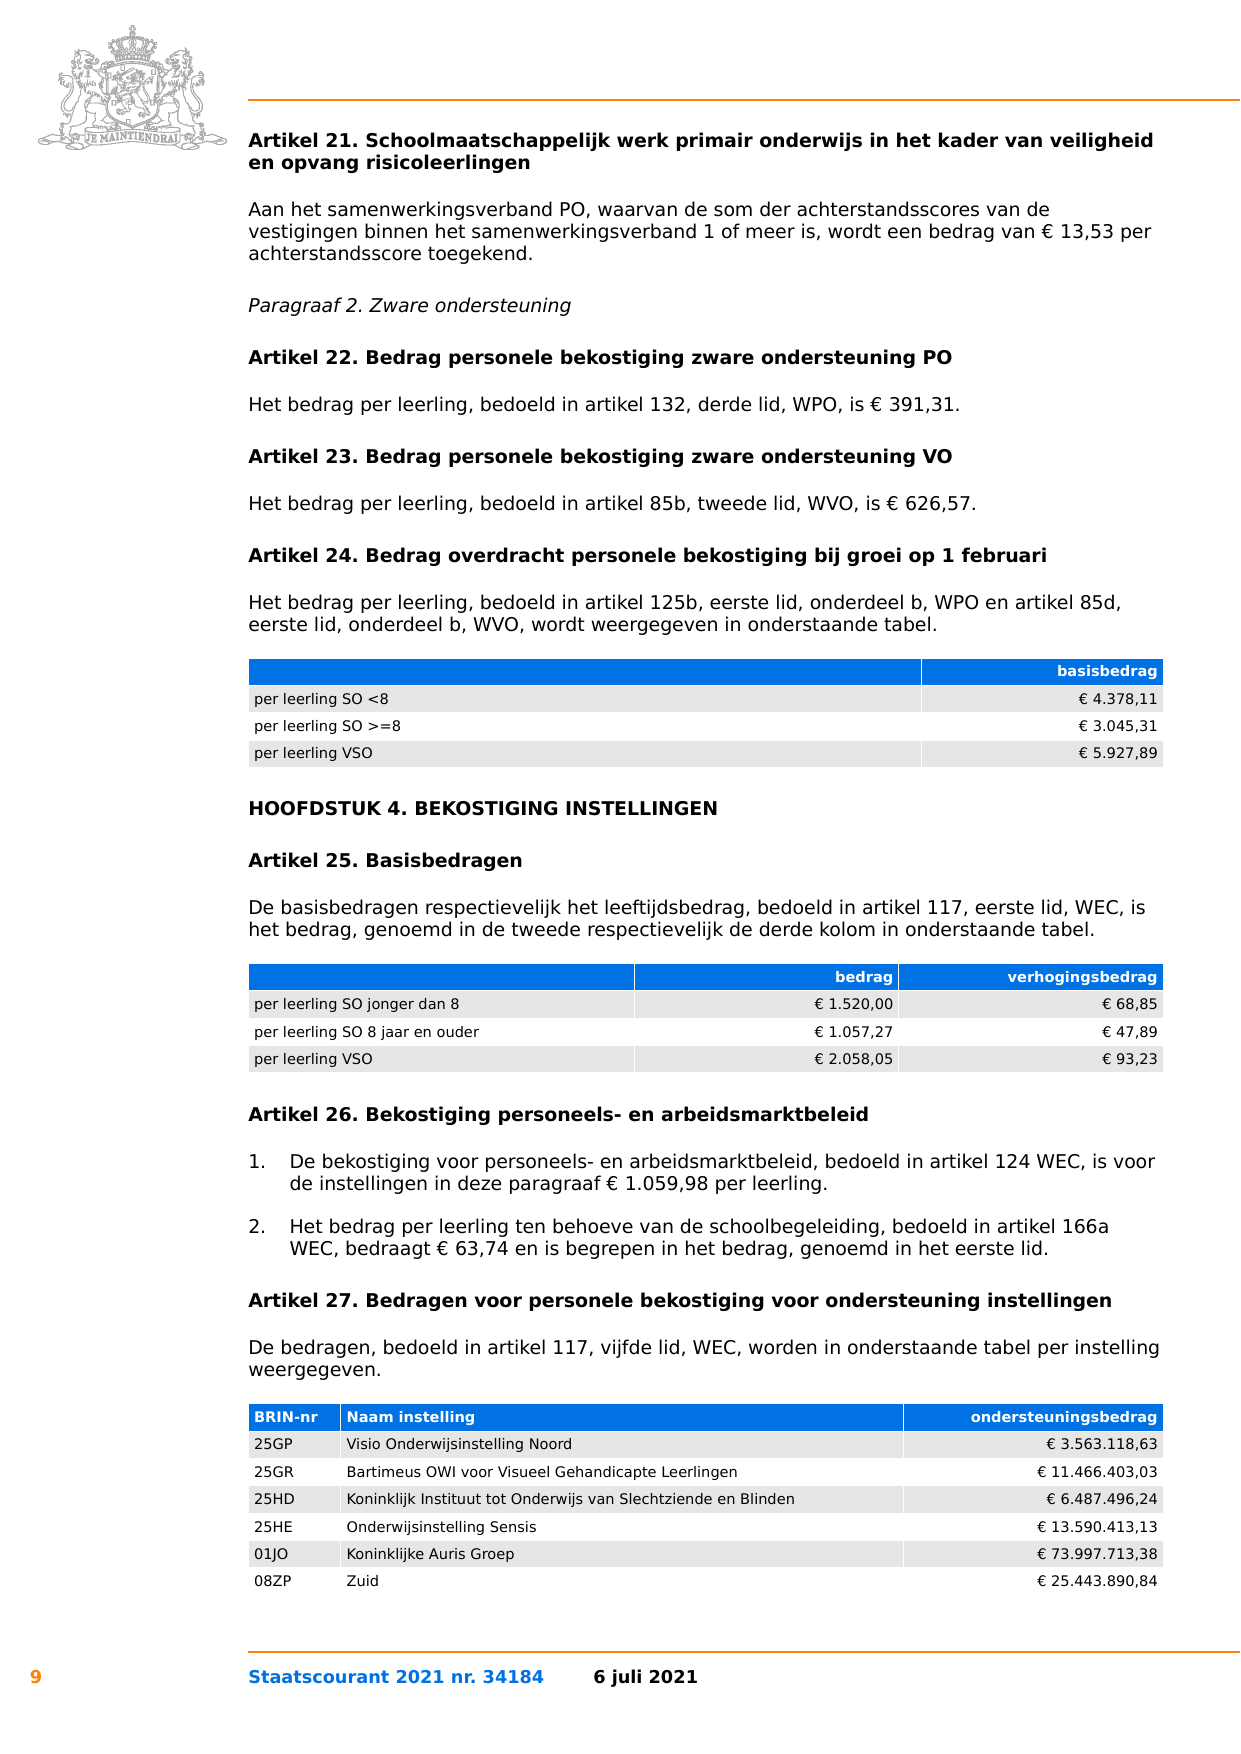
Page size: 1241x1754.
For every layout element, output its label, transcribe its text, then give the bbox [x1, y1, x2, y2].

subtitle Artikel 24. Bedrag overdracht personele bekostiging bij groei op 1 februari [248, 545, 1163, 567]
subtitle Artikel 21. Schoolmaatschappelijk werk primair onderwijs in het kader van veiligheid en opvang risicoleerlingen [248, 130, 1163, 174]
text Het bedrag per leerling, bedoeld in artikel 85b, tweede lid, WVO, is € 626,57. [248, 493, 1163, 515]
table_cell € 11.466.403,03 [904, 1459, 1163, 1485]
table_cell 08ZP [249, 1569, 340, 1595]
table_cell Koninklijke Auris Groep [341, 1541, 903, 1567]
table_cell Bartimeus OWI voor Visueel Gehandicapte Leerlingen [341, 1459, 903, 1485]
subtitle HOOFDSTUK 4. BEKOSTIGING INSTELLINGEN [248, 798, 1163, 820]
table_header [249, 964, 634, 990]
subtitle Paragraaf 2. Zware ondersteuning [248, 295, 1163, 317]
table_cell per leerling SO jonger dan 8 [249, 991, 634, 1018]
table_header [249, 659, 921, 685]
table_cell per leerling SO 8 jaar en ouder [249, 1019, 634, 1045]
text Aan het samenwerkingsverband PO, waarvan de som der achterstandsscores van de vestigingen binnen het samenwerkingsverband 1 of meer is, wordt een bedrag van € 13,53 per achterstandsscore toegekend. [248, 199, 1163, 265]
table_cell 25GP [249, 1432, 340, 1458]
table_header basisbedrag [922, 659, 1163, 685]
table_cell € 1.057,27 [635, 1019, 898, 1045]
table_header bedrag [635, 964, 898, 990]
table_cell Zuid [341, 1569, 903, 1595]
table_cell € 4.378,11 [922, 686, 1163, 712]
text De bedragen, bedoeld in artikel 117, vijfde lid, WEC, worden in onderstaande tabel per instelling weergegeven. [248, 1337, 1163, 1381]
table_cell € 13.590.413,13 [904, 1514, 1163, 1540]
subtitle Artikel 25. Basisbedragen [248, 850, 1163, 872]
table_cell per leerling VSO [249, 741, 921, 767]
text De basisbedragen respectievelijk het leeftijdsbedrag, bedoeld in artikel 117, eerste lid, WEC, is het bedrag, genoemd in de tweede respectievelijk de derde kolom in onderstaande tabel. [248, 897, 1163, 941]
picture [38, 25, 227, 150]
table_cell € 93,23 [899, 1046, 1163, 1072]
table_cell per leerling VSO [249, 1046, 634, 1072]
text 2. Het bedrag per leerling ten behoeve van de schoolbegeleiding, bedoeld in artikel 166a WEC, bedraagt € 63,74 en is begrepen in het bedrag, genoemd in het eerste lid. [248, 1216, 1163, 1260]
table_cell € 73.997.713,38 [904, 1541, 1163, 1567]
table_cell € 5.927,89 [922, 741, 1163, 767]
table_header Naam instelling [341, 1404, 903, 1431]
table_cell 25GR [249, 1459, 340, 1485]
text 1. De bekostiging voor personeels- en arbeidsmarktbeleid, bedoeld in artikel 124 WEC, is voor de instellingen in deze paragraaf € 1.059,98 per leerling. [248, 1151, 1163, 1194]
table_header verhogingsbedrag [899, 964, 1163, 990]
table_cell per leerling SO >=8 [249, 713, 921, 740]
table_cell Koninklijk Instituut tot Onderwijs van Slechtziende en Blinden [341, 1486, 903, 1513]
table_cell € 25.443.890,84 [904, 1569, 1163, 1595]
table_header BRIN-nr [249, 1404, 340, 1431]
text Het bedrag per leerling, bedoeld in artikel 132, derde lid, WPO, is € 391,31. [248, 394, 1163, 416]
table_cell € 1.520,00 [635, 991, 898, 1018]
table_cell per leerling SO <8 [249, 686, 921, 712]
table_cell € 47,89 [899, 1019, 1163, 1045]
table_cell Visio Onderwijsinstelling Noord [341, 1432, 903, 1458]
subtitle Artikel 26. Bekostiging personeels- en arbeidsmarktbeleid [248, 1103, 1163, 1126]
table_cell € 3.045,31 [922, 713, 1163, 740]
table_cell € 68,85 [899, 991, 1163, 1018]
text Het bedrag per leerling, bedoeld in artikel 125b, eerste lid, onderdeel b, WPO en artikel 85d, eerste lid, onderdeel b, WVO, wordt weergegeven in onderstaande tabel. [248, 592, 1163, 636]
table_cell 01JO [249, 1541, 340, 1567]
table_header ondersteuningsbedrag [904, 1404, 1163, 1431]
table_cell € 3.563.118,63 [904, 1432, 1163, 1458]
subtitle Artikel 23. Bedrag personele bekostiging zware ondersteuning VO [248, 446, 1163, 468]
table_cell 25HE [249, 1514, 340, 1540]
table_cell 25HD [249, 1486, 340, 1513]
subtitle Artikel 27. Bedragen voor personele bekostiging voor ondersteuning instellingen [248, 1290, 1163, 1312]
table_cell € 2.058,05 [635, 1046, 898, 1072]
table_cell Onderwijsinstelling Sensis [341, 1514, 903, 1540]
subtitle Artikel 22. Bedrag personele bekostiging zware ondersteuning PO [248, 347, 1163, 369]
table_cell € 6.487.496,24 [904, 1486, 1163, 1513]
